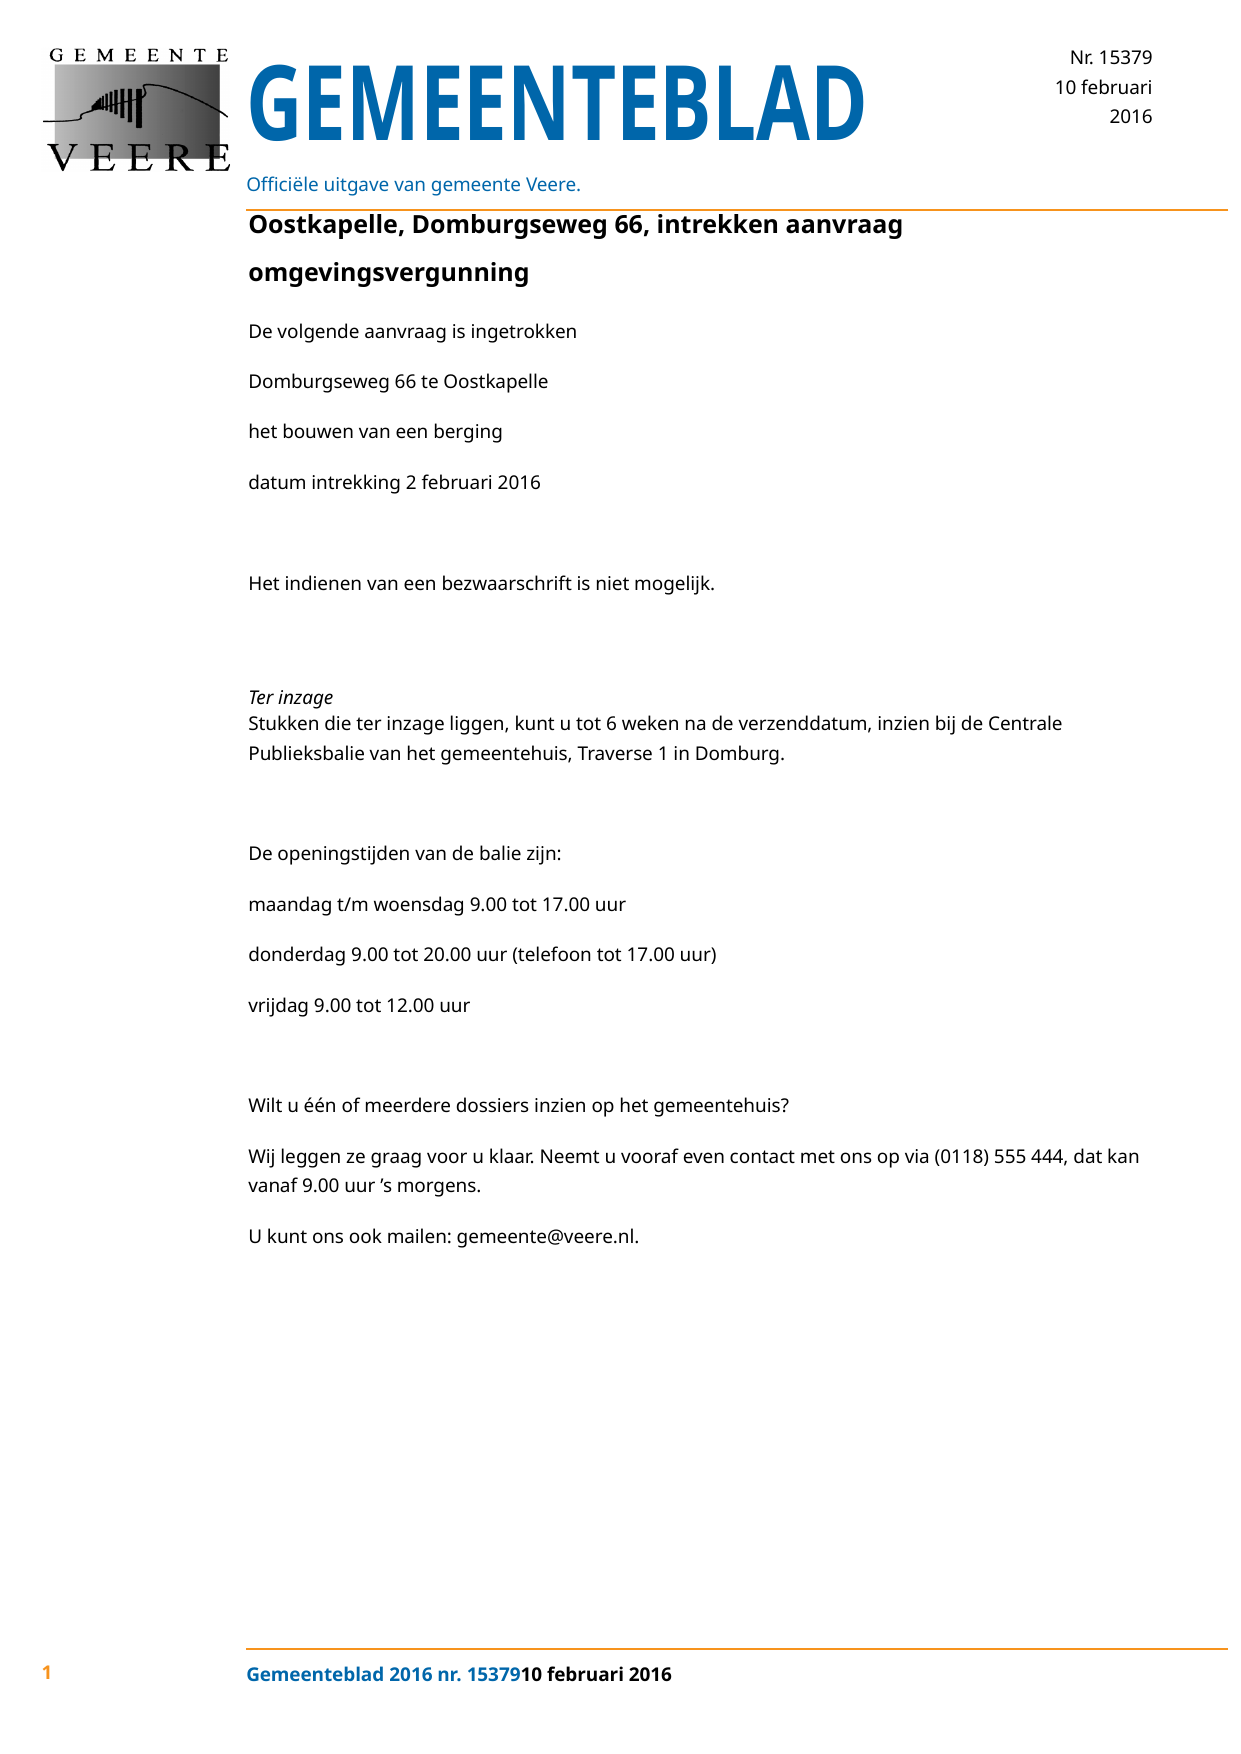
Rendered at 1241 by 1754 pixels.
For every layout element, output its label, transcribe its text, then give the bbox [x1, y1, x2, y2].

text Domburgseweg 66 te Oostkapelle [248, 368, 1152, 394]
picture [41, 47, 231, 172]
text Wilt u één of meerdere dossiers inzien op het gemeentehuis? [248, 1093, 1152, 1118]
text Wij leggen ze graag voor u klaar. Neemt u vooraf even contact met ons op via (0118) 555 444, dat kan vanaf 9.00 uur ’s morgens. [248, 1143, 1152, 1198]
text donderdag 9.00 tot 20.00 uur (telefoon tot 17.00 uur) [248, 941, 1152, 967]
text vrijdag 9.00 tot 12.00 uur [248, 992, 1152, 1017]
text U kunt ons ook mailen: gemeente@veere.nl. [248, 1223, 1152, 1249]
text Oostkapelle, Domburgseweg 66, intrekken aanvraag omgevingsvergunning [248, 211, 1152, 288]
text datum intrekking 2 februari 2016 [248, 469, 1152, 495]
text De openingstijden van de balie zijn: [248, 841, 1152, 866]
text maandag t/m woensdag 9.00 tot 17.00 uur [248, 891, 1152, 917]
text Ter inzage [248, 684, 1152, 710]
text het bouwen van een berging [248, 419, 1152, 444]
text De volgende aanvraag is ingetrokken [248, 318, 1152, 344]
text Het indienen van een bezwaarschrift is niet mogelijk. [248, 570, 1152, 596]
text Stukken die ter inzage liggen, kunt u tot 6 weken na de verzenddatum, inzien bij de Centrale Publieksbalie van het gemeentehuis, Traverse 1 in Domburg. [248, 710, 1152, 765]
